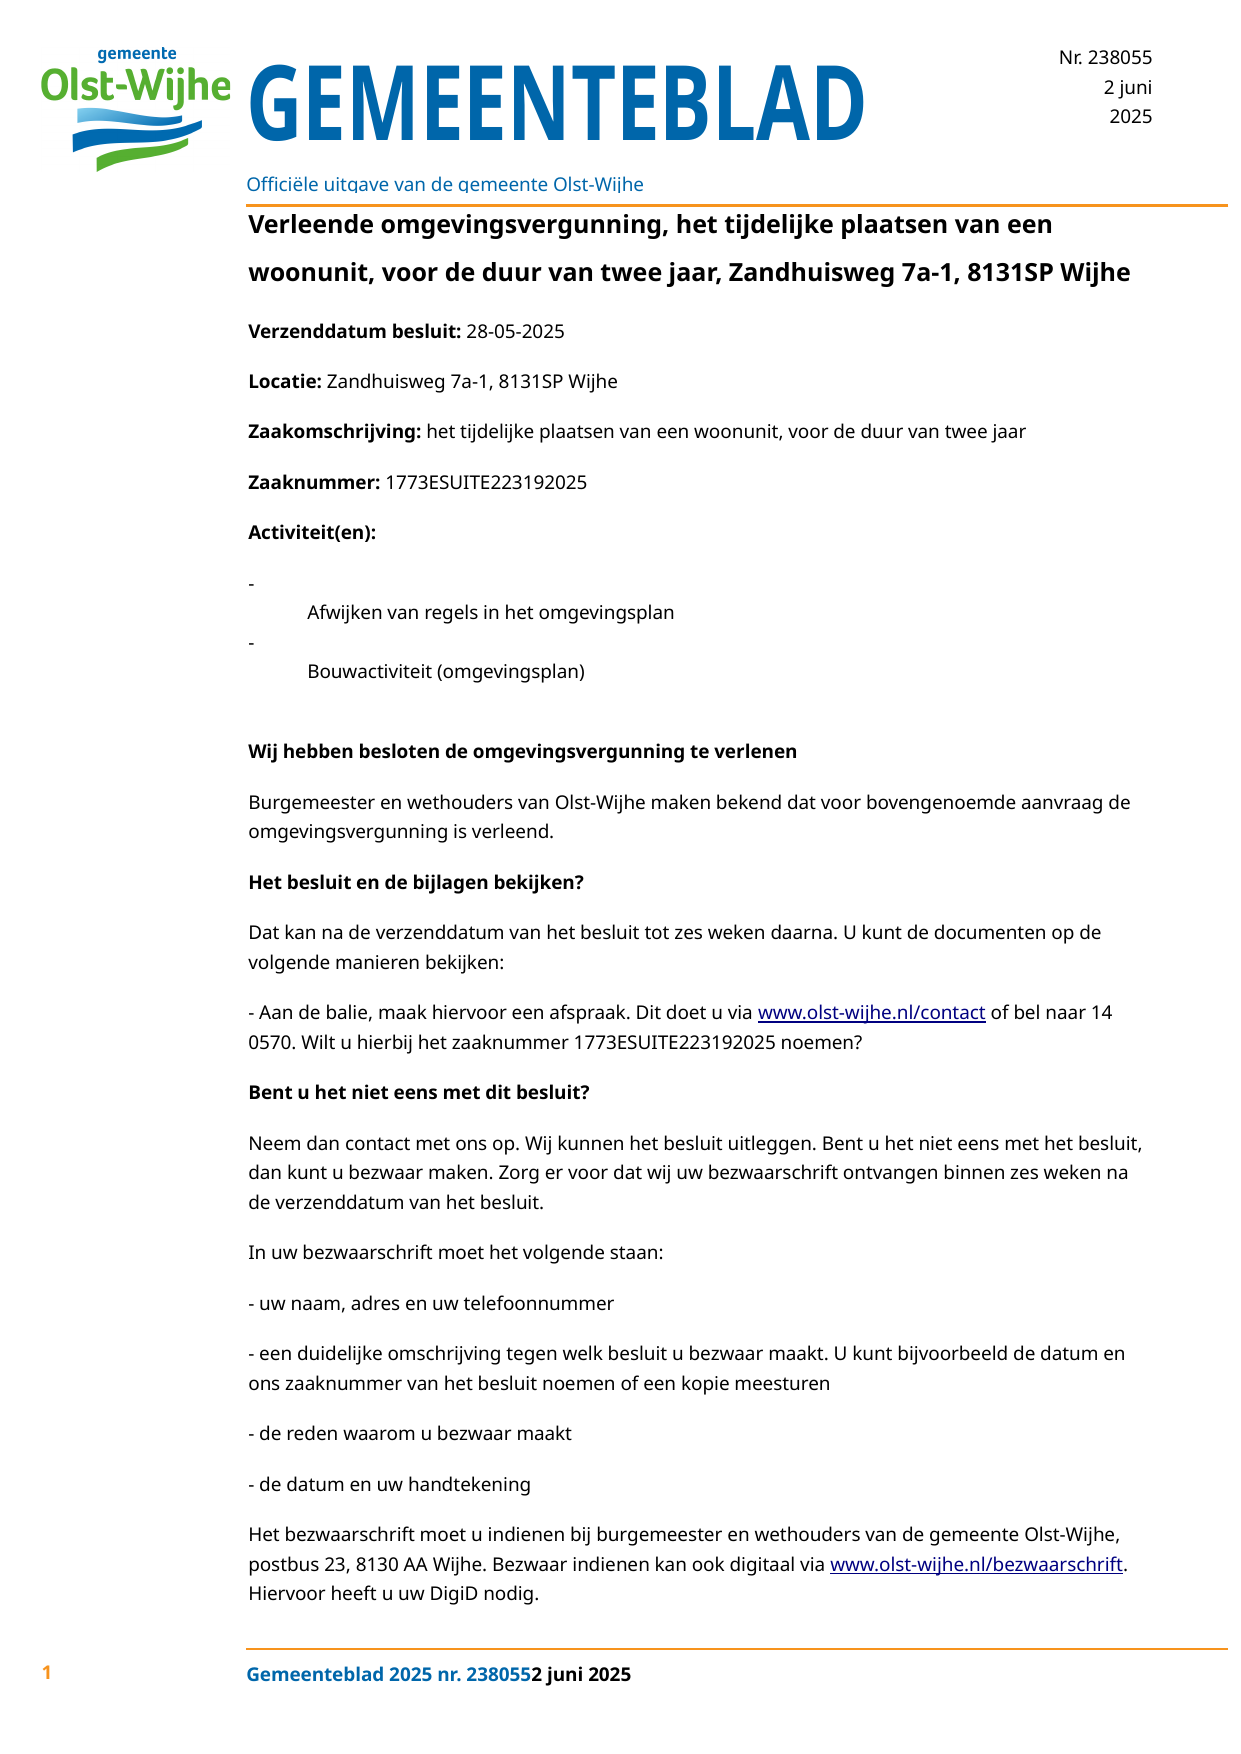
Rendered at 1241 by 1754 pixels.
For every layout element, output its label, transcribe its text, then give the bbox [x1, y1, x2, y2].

text - de reden waarom u bezwaar maakt [248, 1420, 1152, 1446]
text Burgemeester en wethouders van Olst-Wijhe maken bekend dat voor bovengenoemde aanvraag de omgevingsvergunning is verleend. [248, 789, 1152, 844]
list Afwijken van regels in het omgevingsplan [248, 599, 1152, 625]
text Het bezwaarschrift moet u indienen bij burgemeester en wethouders van de gemeente Olst-Wijhe, postbus 23, 8130 AA Wijhe. Bezwaar indienen kan ook digitaal via www.olst-wijhe.nl/bezwaarschrift. Hiervoor heeft u uw DigiD nodig. [248, 1521, 1152, 1606]
text Verzenddatum besluit: 28-05-2025 [248, 318, 1152, 344]
text Zaakomschrijving: het tijdelijke plaatsen van een woonunit, voor de duur van twee jaar [248, 419, 1152, 444]
text - een duidelijke omschrijving tegen welk besluit u bezwaar maakt. U kunt bijvoorbeeld de datum en ons zaaknummer van het besluit noemen of een kopie meesturen [248, 1340, 1152, 1396]
text Verleende omgevingsvergunning, het tijdelijke plaatsen van een woonunit, voor de duur van twee jaar, Zandhuisweg 7a-1, 8131SP Wijhe [248, 207, 1152, 288]
text Locatie: Zandhuisweg 7a-1, 8131SP Wijhe [248, 368, 1152, 394]
text Zaaknummer: 1773ESUITE223192025 [248, 469, 1152, 495]
text In uw bezwaarschrift moet het volgende staan: [248, 1239, 1152, 1265]
picture [41, 47, 231, 172]
text - Aan de balie, maak hiervoor een afspraak. Dit doet u via www.olst-wijhe.nl/contact of bel naar 14 0570. Wilt u hierbij het zaaknummer 1773ESUITE223192025 noemen? [248, 999, 1152, 1055]
text Activiteit(en): [248, 519, 1152, 545]
text Dat kan na de verzenddatum van het besluit tot zes weken daarna. U kunt de documenten op de volgende manieren bekijken: [248, 919, 1152, 975]
text Neem dan contact met ons op. Wij kunnen het besluit uitleggen. Bent u het niet eens met het besluit, dan kunt u bezwaar maken. Zorg er voor dat wij uw bezwaarschrift ontvangen binnen zes weken na de verzenddatum van het besluit. [248, 1130, 1152, 1215]
text Bent u het niet eens met dit besluit? [248, 1079, 1152, 1105]
text Wij hebben besloten de omgevingsvergunning te verlenen [248, 739, 1152, 764]
text - uw naam, adres en uw telefoonnummer [248, 1290, 1152, 1316]
text Het besluit en de bijlagen bekijken? [248, 869, 1152, 895]
list Bouwactiviteit (omgevingsplan) [248, 659, 1152, 684]
text - de datum en uw handtekening [248, 1471, 1152, 1497]
